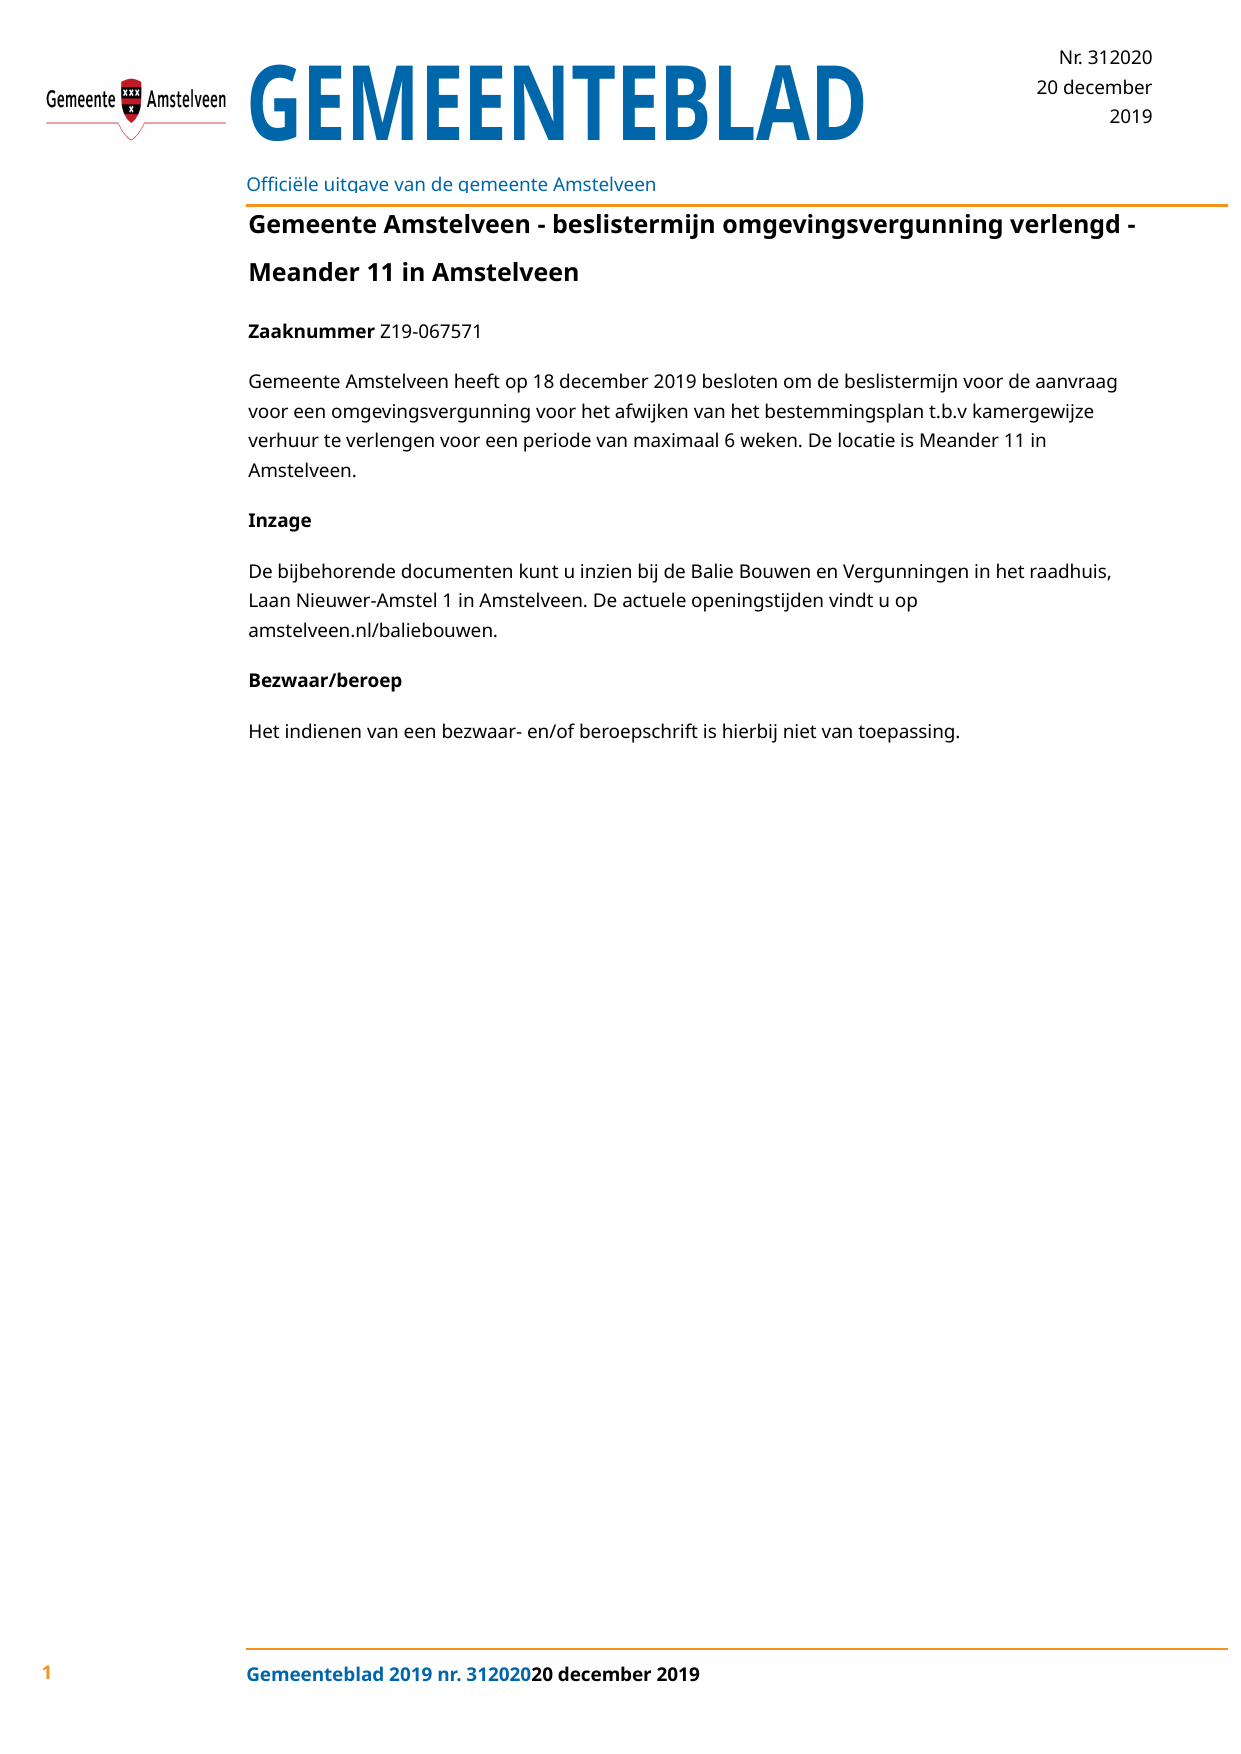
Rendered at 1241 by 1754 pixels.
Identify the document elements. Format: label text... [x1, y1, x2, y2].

text Zaaknummer Z19-067571 [248, 318, 1152, 344]
text Bezwaar/beroep [248, 667, 1152, 693]
text Gemeente Amstelveen - beslistermijn omgevingsvergunning verlengd - Meander 11 in Amstelveen [248, 207, 1152, 288]
text Inzage [248, 507, 1152, 533]
text De bijbehorende documenten kunt u inzien bij de Balie Bouwen en Vergunningen in het raadhuis, Laan Nieuwer-Amstel 1 in Amstelveen. De actuele openingstijden vindt u op amstelveen.nl/baliebouwen. [248, 558, 1152, 643]
text Gemeente Amstelveen heeft op 18 december 2019 besloten om de beslistermijn voor de aanvraag voor een omgevingsvergunning voor het afwijken van het bestemmingsplan t.b.v kamergewijze verhuur te verlengen voor een periode van maximaal 6 weken. De locatie is Meander 11 in Amstelveen. [248, 368, 1152, 483]
text Het indienen van een bezwaar- en/of beroepschrift is hierbij niet van toepassing. [248, 718, 1152, 744]
picture [41, 47, 231, 172]
